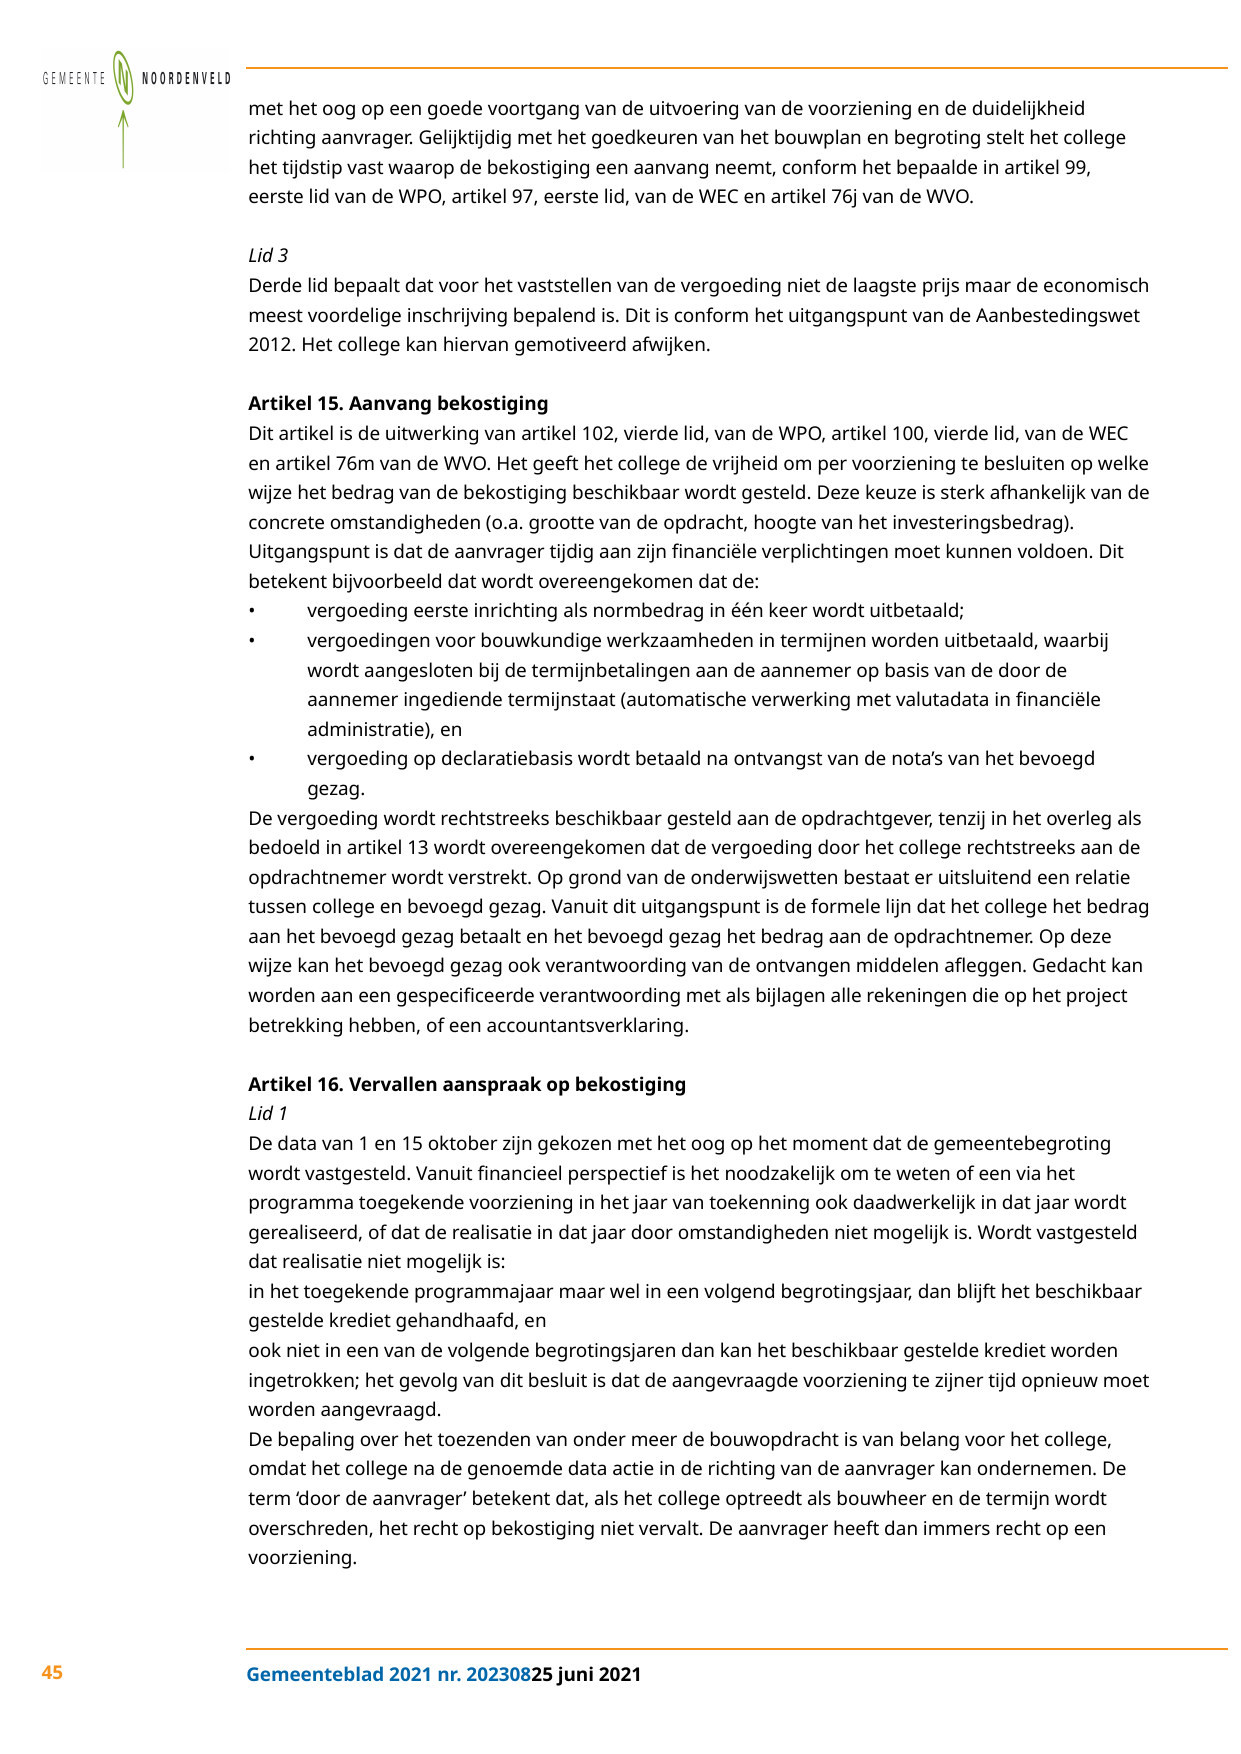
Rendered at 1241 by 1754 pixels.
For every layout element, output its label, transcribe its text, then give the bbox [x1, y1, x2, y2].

text Artikel 15. Aanvang bekostiging [248, 391, 1152, 416]
list vergoedingen voor bouwkundige werkzaamheden in termijnen worden uitbetaald, waarbij wordt aangesloten bij de termijnbetalingen aan de aannemer op basis van de door de aannemer ingediende termijnstaat (automatische verwerking met valutadata in financiële administratie), en [248, 627, 1152, 742]
text met het oog op een goede voortgang van de uitvoering van de voorziening en de duidelijkheid richting aanvrager. Gelijktijdig met het goedkeuren van het bouwplan en begroting stelt het college het tijdstip vast waarop de bekostiging een aanvang neemt, conform het bepaalde in artikel 99, eerste lid van de WPO, artikel 97, eerste lid, van de WEC en artikel 76j van de WVO. [248, 95, 1152, 209]
text Derde lid bepaalt dat voor het vaststellen van de vergoeding niet de laagste prijs maar de economisch meest voordelige inschrijving bepalend is. Dit is conform het uitgangspunt van de Aanbestedingswet 2012. Het college kan hiervan gemotiveerd afwijken. [248, 272, 1152, 357]
picture [41, 47, 231, 172]
text Dit artikel is de uitwerking van artikel 102, vierde lid, van de WPO, artikel 100, vierde lid, van de WEC en artikel 76m van de WVO. Het geeft het college de vrijheid om per voorziening te besluiten op welke wijze het bedrag van de bekostiging beschikbaar wordt gesteld. Deze keuze is sterk afhankelijk van de concrete omstandigheden (o.a. grootte van de opdracht, hoogte van het investeringsbedrag). Uitgangspunt is dat de aanvrager tijdig aan zijn financiële verplichtingen moet kunnen voldoen. Dit betekent bijvoorbeeld dat wordt overeengekomen dat de: [248, 420, 1152, 594]
text in het toegekende programmajaar maar wel in een volgend begrotingsjaar, dan blijft het beschikbaar gestelde krediet gehandhaafd, en [248, 1278, 1152, 1333]
text Artikel 16. Vervallen aanspraak op bekostiging [248, 1071, 1152, 1097]
text Lid 1 [248, 1101, 1152, 1126]
text De bepaling over het toezenden van onder meer de bouwopdracht is van belang voor het college, omdat het college na de genoemde data actie in de richting van de aanvrager kan ondernemen. De term ‘door de aanvrager’ betekent dat, als het college optreedt als bouwheer en de termijn wordt overschreden, het recht op bekostiging niet vervalt. De aanvrager heeft dan immers recht op een voorziening. [248, 1426, 1152, 1570]
text ook niet in een van de volgende begrotingsjaren dan kan het beschikbaar gestelde krediet worden ingetrokken; het gevolg van dit besluit is dat de aangevraagde voorziening te zijner tijd opnieuw moet worden aangevraagd. [248, 1337, 1152, 1422]
text Lid 3 [248, 243, 1152, 268]
list vergoeding op declaratiebasis wordt betaald na ontvangst van de nota’s van het bevoegd gezag. [248, 746, 1152, 801]
text De vergoeding wordt rechtstreeks beschikbaar gesteld aan de opdrachtgever, tenzij in het overleg als bedoeld in artikel 13 wordt overeengekomen dat de vergoeding door het college rechtstreeks aan de opdrachtnemer wordt verstrekt. Op grond van de onderwijswetten bestaat er uitsluitend een relatie tussen college en bevoegd gezag. Vanuit dit uitgangspunt is de formele lijn dat het college het bedrag aan het bevoegd gezag betaalt en het bevoegd gezag het bedrag aan de opdrachtnemer. Op deze wijze kan het bevoegd gezag ook verantwoording van de ontvangen middelen afleggen. Gedacht kan worden aan een gespecificeerde verantwoording met als bijlagen alle rekeningen die op het project betrekking hebben, of een accountantsverklaring. [248, 805, 1152, 1038]
text De data van 1 en 15 oktober zijn gekozen met het oog op het moment dat de gemeentebegroting wordt vastgesteld. Vanuit financieel perspectief is het noodzakelijk om te weten of een via het programma toegekende voorziening in het jaar van toekenning ook daadwerkelijk in dat jaar wordt gerealiseerd, of dat de realisatie in dat jaar door omstandigheden niet mogelijk is. Wordt vastgesteld dat realisatie niet mogelijk is: [248, 1130, 1152, 1274]
list vergoeding eerste inrichting als normbedrag in één keer wordt uitbetaald; [248, 598, 1152, 623]
